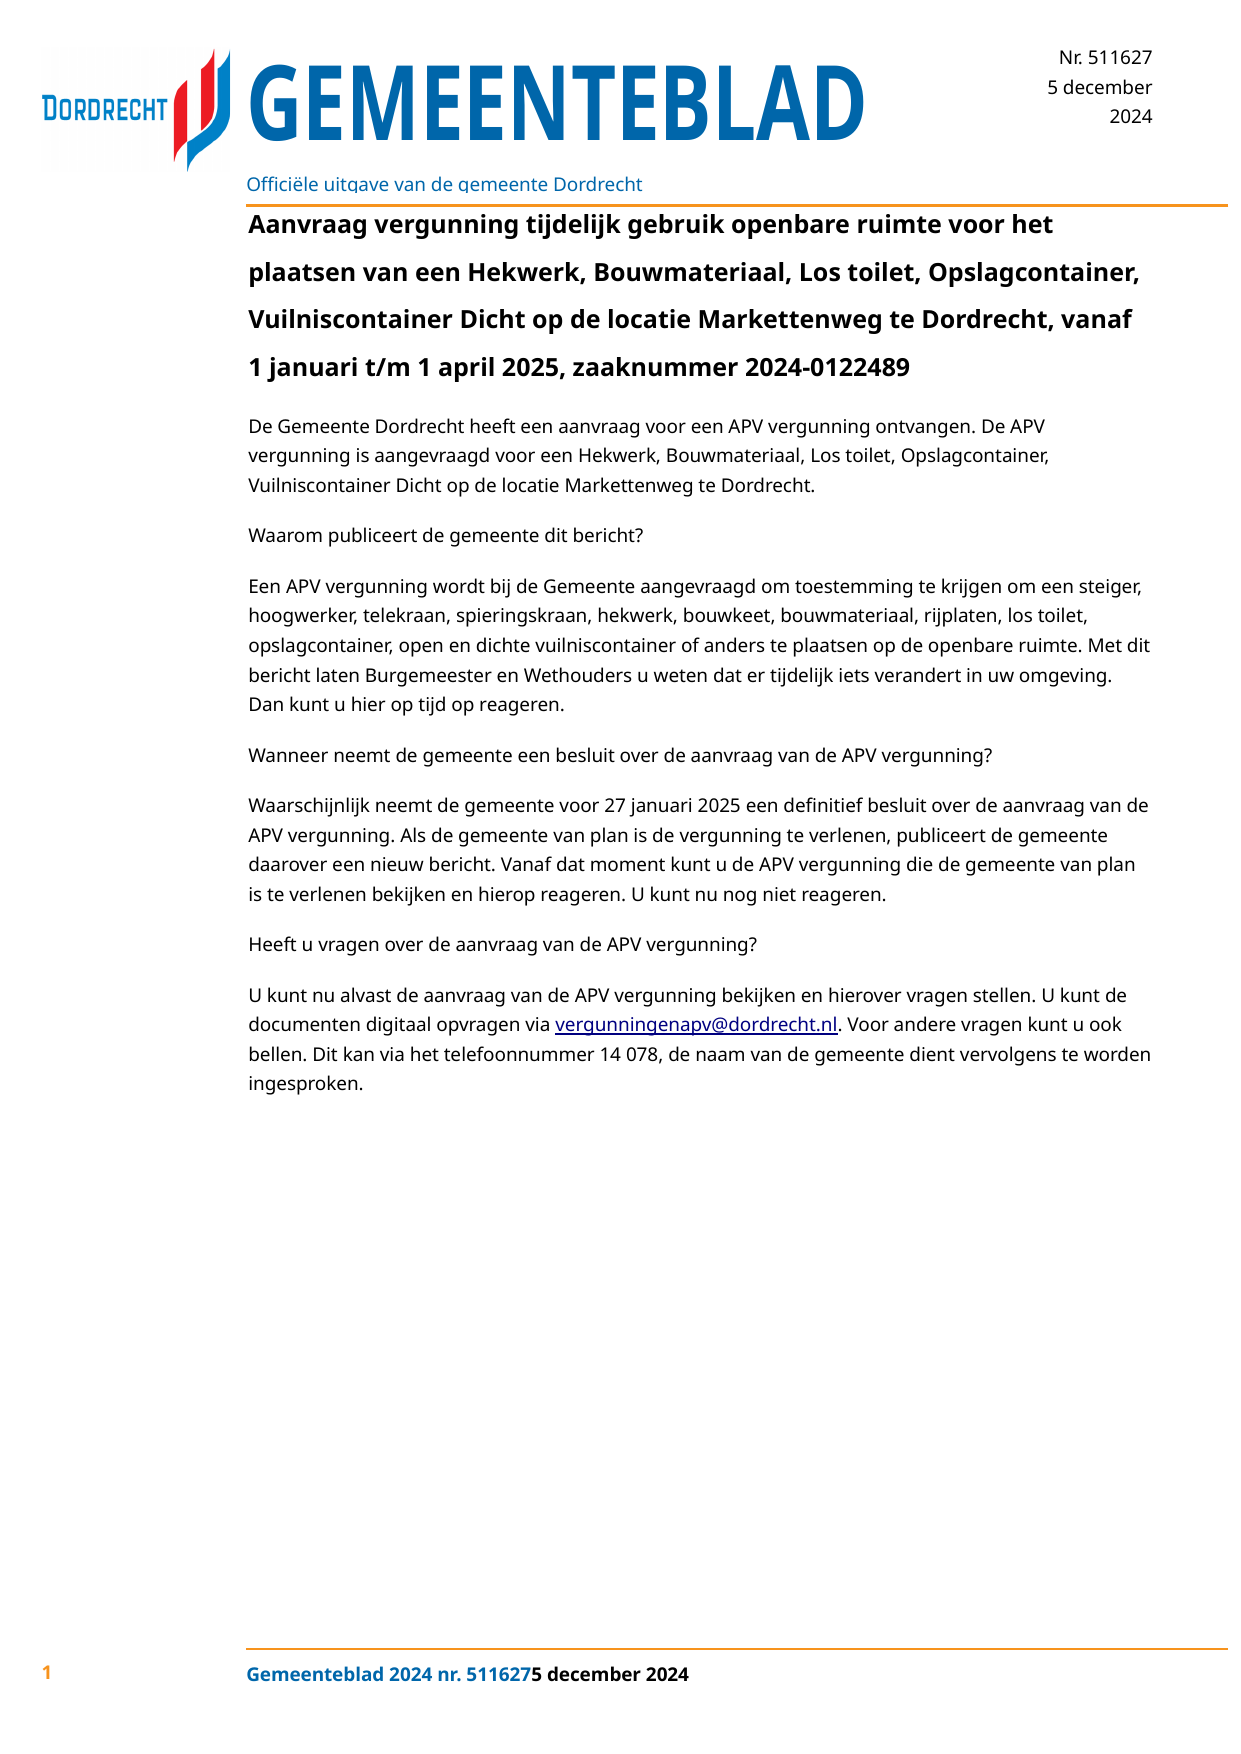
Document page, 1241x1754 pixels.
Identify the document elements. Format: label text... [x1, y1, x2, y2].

text De Gemeente Dordrecht heeft een aanvraag voor een APV vergunning ontvangen. De APV vergunning is aangevraagd voor een Hekwerk, Bouwmateriaal, Los toilet, Opslagcontainer, Vuilniscontainer Dicht op de locatie Markettenweg te Dordrecht. [248, 413, 1152, 498]
text Waarom publiceert de gemeente dit bericht? [248, 523, 1152, 548]
text Een APV vergunning wordt bij de Gemeente aangevraagd om toestemming te krijgen om een steiger, hoogwerker, telekraan, spieringskraan, hekwerk, bouwkeet, bouwmateriaal, rijplaten, los toilet, opslagcontainer, open en dichte vuilniscontainer of anders te plaatsen op de openbare ruimte. Met dit bericht laten Burgemeester en Wethouders u weten dat er tijdelijk iets verandert in uw omgeving. Dan kunt u hier op tijd op reageren. [248, 573, 1152, 717]
text Wanneer neemt de gemeente een besluit over de aanvraag van de APV vergunning? [248, 742, 1152, 768]
text Waarschijnlijk neemt de gemeente voor 27 januari 2025 een definitief besluit over de aanvraag van de APV vergunning. Als de gemeente van plan is de vergunning te verlenen, publiceert de gemeente daarover een nieuw bericht. Vanaf dat moment kunt u de APV vergunning die de gemeente van plan is te verlenen bekijken en hierop reageren. U kunt nu nog niet reageren. [248, 792, 1152, 907]
picture [41, 47, 231, 172]
text Heeft u vragen over de aanvraag van de APV vergunning? [248, 931, 1152, 957]
text Aanvraag vergunning tijdelijk gebruik openbare ruimte voor het plaatsen van een Hekwerk, Bouwmateriaal, Los toilet, Opslagcontainer, Vuilniscontainer Dicht op de locatie Markettenweg te Dordrecht, vanaf 1 januari t/m 1 april 2025, zaaknummer 2024-0122489 [248, 207, 1152, 384]
text U kunt nu alvast de aanvraag van de APV vergunning bekijken en hierover vragen stellen. U kunt de documenten digitaal opvragen via vergunningenapv@dordrecht.nl. Voor andere vragen kunt u ook bellen. Dit kan via het telefoonnummer 14 078, de naam van de gemeente dient vervolgens te worden ingesproken. [248, 982, 1152, 1096]
